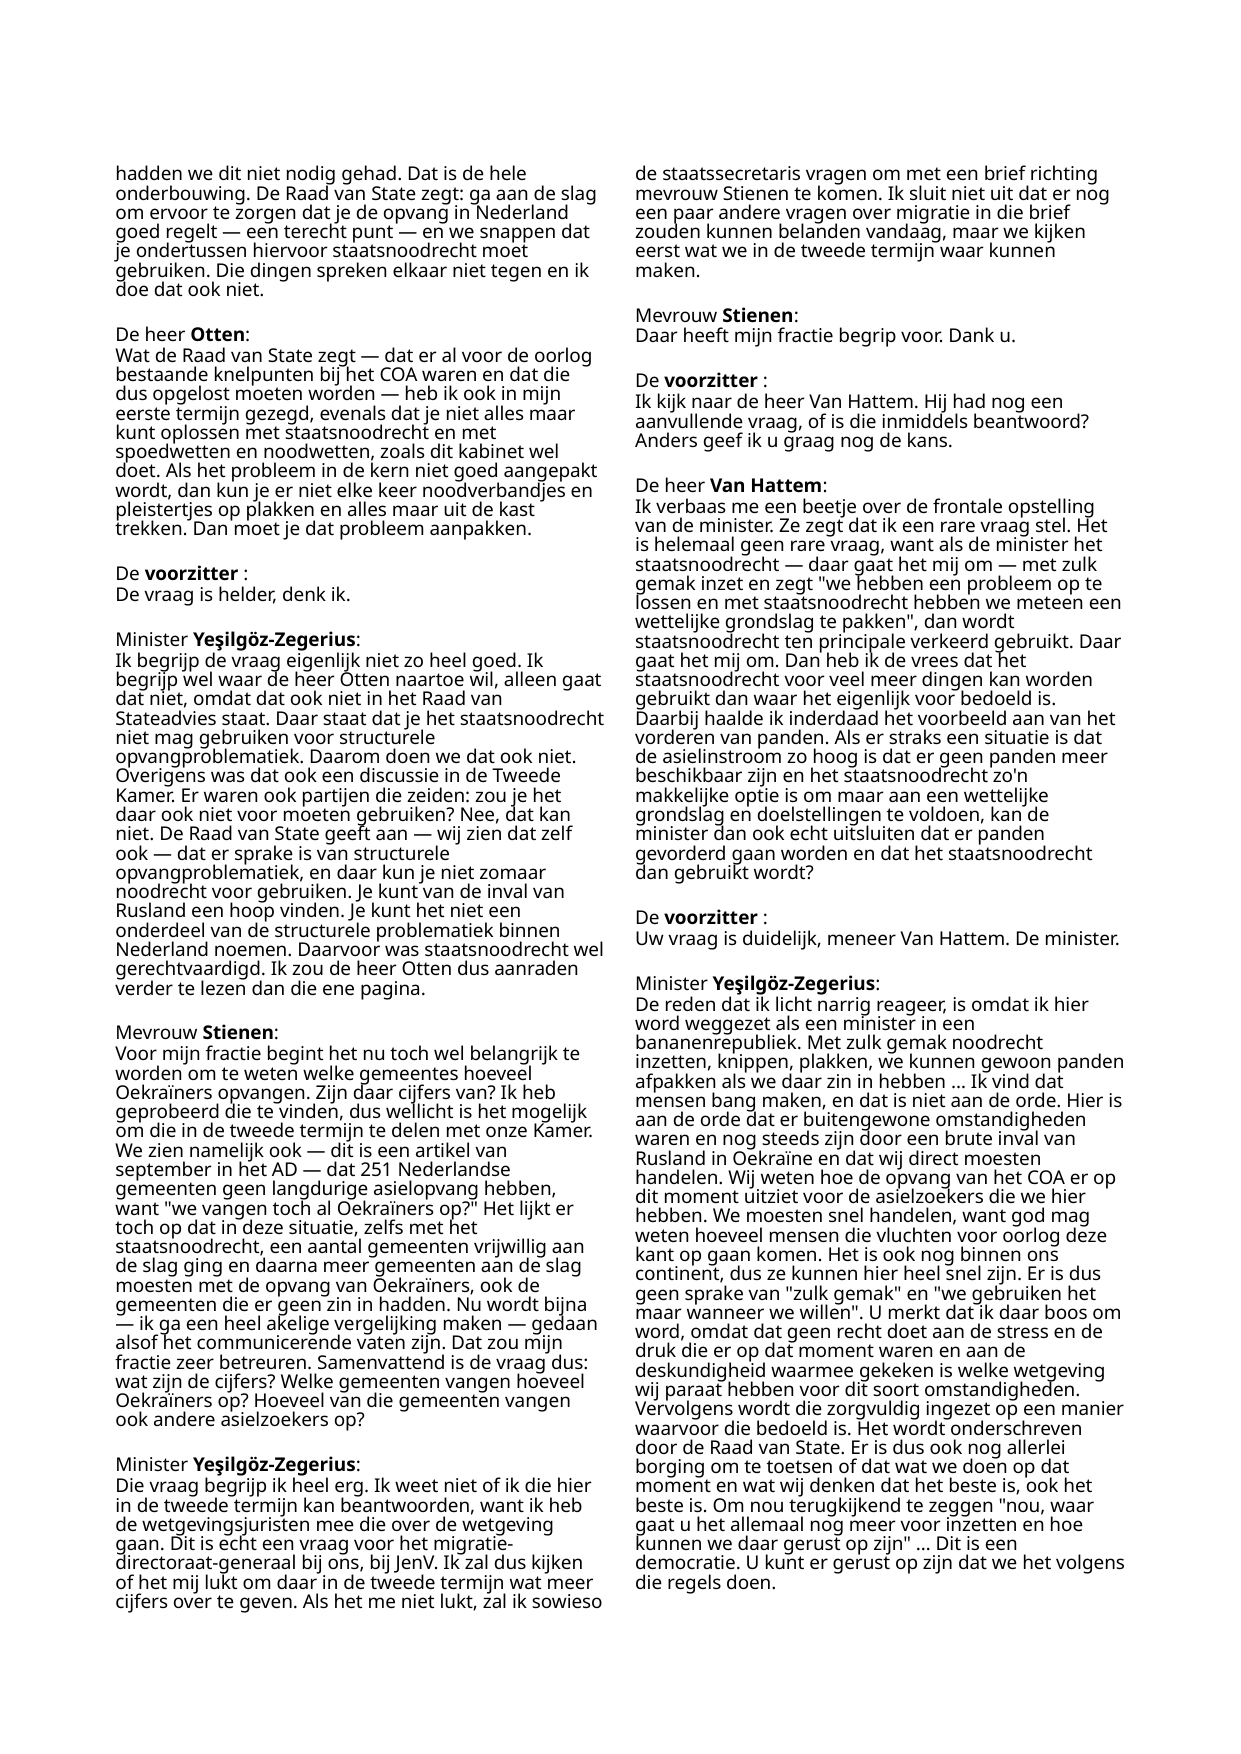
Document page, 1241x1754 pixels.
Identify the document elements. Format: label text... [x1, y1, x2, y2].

text Ik verbaas me een beetje over de frontale opstelling van de minister. Ze zegt dat ik een rare vraag stel. Het is helemaal geen rare vraag, want als de minister het staatsnoodrecht — daar gaat het mij om — met zulk gemak inzet en zegt "we hebben een probleem op te lossen en met staatsnoodrecht hebben we meteen een wettelijke grondslag te pakken", dan wordt staatsnoodrecht ten principale verkeerd gebruikt. Daar gaat het mij om. Dan heb ik de vrees dat het staatsnoodrecht voor veel meer dingen kan worden gebruikt dan waar het eigenlijk voor bedoeld is. Daarbij haalde ik inderdaad het voorbeeld aan van het vorderen van panden. Als er straks een situatie is dat de asielinstroom zo hoog is dat er geen panden meer beschikbaar zijn en het staatsnoodrecht zo'n makkelijke optie is om maar aan een wettelijke grondslag en doelstellingen te voldoen, kan de minister dan ook echt uitsluiten dat er panden gevorderd gaan worden en dat het staatsnoodrecht dan gebruikt wordt? [635, 498, 1125, 883]
text Ik begrijp de vraag eigenlijk niet zo heel goed. Ik begrijp wel waar de heer Otten naartoe wil, alleen gaat dat niet, omdat dat ook niet in het Raad van Stateadvies staat. Daar staat dat je het staatsnoodrecht niet mag gebruiken voor structurele opvangproblematiek. Daarom doen we dat ook niet. Overigens was dat ook een discussie in de Tweede Kamer. Er waren ook partijen die zeiden: zou je het daar ook niet voor moeten gebruiken? Nee, dat kan niet. De Raad van State geeft aan — wij zien dat zelf ook — dat er sprake is van structurele opvangproblematiek, en daar kun je niet zomaar noodrecht voor gebruiken. Je kunt van de inval van Rusland een hoop vinden. Je kunt het niet een onderdeel van de structurele problematiek binnen Nederland noemen. Daarvoor was staatsnoodrecht wel gerechtvaardigd. Ik zou de heer Otten dus aanraden verder te lezen dan die ene pagina. [115, 652, 605, 999]
text Die vraag begrijp ik heel erg. Ik weet niet of ik die hier in de tweede termijn kan beantwoorden, want ik heb de wetgevingsjuristen mee die over de wetgeving gaan. Dit is echt een vraag voor het migratie-directoraat-generaal bij ons, bij JenV. Ik zal dus kijken of het mij lukt om daar in de tweede termijn wat meer cijfers over te geven. Als het me niet lukt, zal ik sowieso [115, 1477, 605, 1612]
text Minister Yeşilgöz-Zegerius: [115, 1452, 605, 1477]
text De heer Van Hattem: [635, 472, 1125, 498]
text De vraag is helder, denk ik. [115, 586, 605, 605]
text Mevrouw Stienen: [115, 1019, 605, 1045]
text de staatssecretaris vragen om met een brief richting mevrouw Stienen te komen. Ik sluit niet uit dat er nog een paar andere vragen over migratie in die brief zouden kunnen belanden vandaag, maar we kijken eerst wat we in de tweede termijn waar kunnen maken. [635, 165, 1125, 281]
text Wat de Raad van State zegt — dat er al voor de oorlog bestaande knelpunten bij het COA waren en dat die dus opgelost moeten worden — heb ik ook in mijn eerste termijn gezegd, evenals dat je niet alles maar kunt oplossen met staatsnoodrecht en met spoedwetten en noodwetten, zoals dit kabinet wel doet. Als het probleem in de kern niet goed aangepakt wordt, dan kun je er niet elke keer noodverbandjes en pleistertjes op plakken en alles maar uit de kast trekken. Dan moet je dat probleem aanpakken. [115, 347, 605, 539]
text Mevrouw Stienen: [635, 302, 1125, 327]
text Voor mijn fractie begint het nu toch wel belangrijk te worden om te weten welke gemeentes hoeveel Oekraïners opvangen. Zijn daar cijfers van? Ik heb geprobeerd die te vinden, dus wellicht is het mogelijk om die in de tweede termijn te delen met onze Kamer. We zien namelijk ook — dit is een artikel van september in het AD — dat 251 Nederlandse gemeenten geen langdurige asielopvang hebben, want "we vangen toch al Oekraïners op?" Het lijkt er toch op dat in deze situatie, zelfs met het staatsnoodrecht, een aantal gemeenten vrijwillig aan de slag ging en daarna meer gemeenten aan de slag moesten met de opvang van Oekraïners, ook de gemeenten die er geen zin in hadden. Nu wordt bijna — ik ga een heel akelige vergelijking maken — gedaan alsof het communicerende vaten zijn. Dat zou mijn fractie zeer betreuren. Samenvattend is de vraag dus: wat zijn de cijfers? Welke gemeenten vangen hoeveel Oekraïners op? Hoeveel van die gemeenten vangen ook andere asielzoekers op? [115, 1045, 605, 1431]
text De heer Otten: [115, 321, 605, 347]
text Minister Yeşilgöz-Zegerius: [635, 970, 1125, 996]
text De voorzitter : [115, 560, 605, 586]
text De reden dat ik licht narrig reageer, is omdat ik hier word weggezet als een minister in een bananenrepubliek. Met zulk gemak noodrecht inzetten, knippen, plakken, we kunnen gewoon panden afpakken als we daar zin in hebben … Ik vind dat mensen bang maken, en dat is niet aan de orde. Hier is aan de orde dat er buitengewone omstandigheden waren en nog steeds zijn door een brute inval van Rusland in Oekraïne en dat wij direct moesten handelen. Wij weten hoe de opvang van het COA er op dit moment uitziet voor de asielzoekers die we hier hebben. We moesten snel handelen, want god mag weten hoeveel mensen die vluchten voor oorlog deze kant op gaan komen. Het is ook nog binnen ons continent, dus ze kunnen hier heel snel zijn. Er is dus geen sprake van "zulk gemak" en "we gebruiken het maar wanneer we willen". U merkt dat ik daar boos om word, omdat dat geen recht doet aan de stress en de druk die er op dat moment waren en aan de deskundigheid waarmee gekeken is welke wetgeving wij paraat hebben voor dit soort omstandigheden. Vervolgens wordt die zorgvuldig ingezet op een manier waarvoor die bedoeld is. Het wordt onderschreven door de Raad van State. Er is dus ook nog allerlei borging om te toetsen of dat wat we doen op dat moment en wat wij denken dat het beste is, ook het beste is. Om nou terugkijkend te zeggen "nou, waar gaat u het allemaal nog meer voor inzetten en hoe kunnen we daar gerust op zijn" … Dit is een democratie. U kunt er gerust op zijn dat we het volgens die regels doen. [635, 996, 1125, 1593]
text Uw vraag is duidelijk, meneer Van Hattem. De minister. [635, 930, 1125, 949]
text Ik kijk naar de heer Van Hattem. Hij had nog een aanvullende vraag, of is die inmiddels beantwoord? Anders geef ik u graag nog de kans. [635, 393, 1125, 451]
text Minister Yeşilgöz-Zegerius: [115, 626, 605, 652]
text De voorzitter : [635, 368, 1125, 393]
text De voorzitter : [635, 904, 1125, 930]
text Daar heeft mijn fractie begrip voor. Dank u. [635, 327, 1125, 347]
text hadden we dit niet nodig gehad. Dat is de hele onderbouwing. De Raad van State zegt: ga aan de slag om ervoor te zorgen dat je de opvang in Nederland goed regelt — een terecht punt — en we snappen dat je ondertussen hiervoor staatsnoodrecht moet gebruiken. Die dingen spreken elkaar niet tegen en ik doe dat ook niet. [115, 165, 605, 300]
